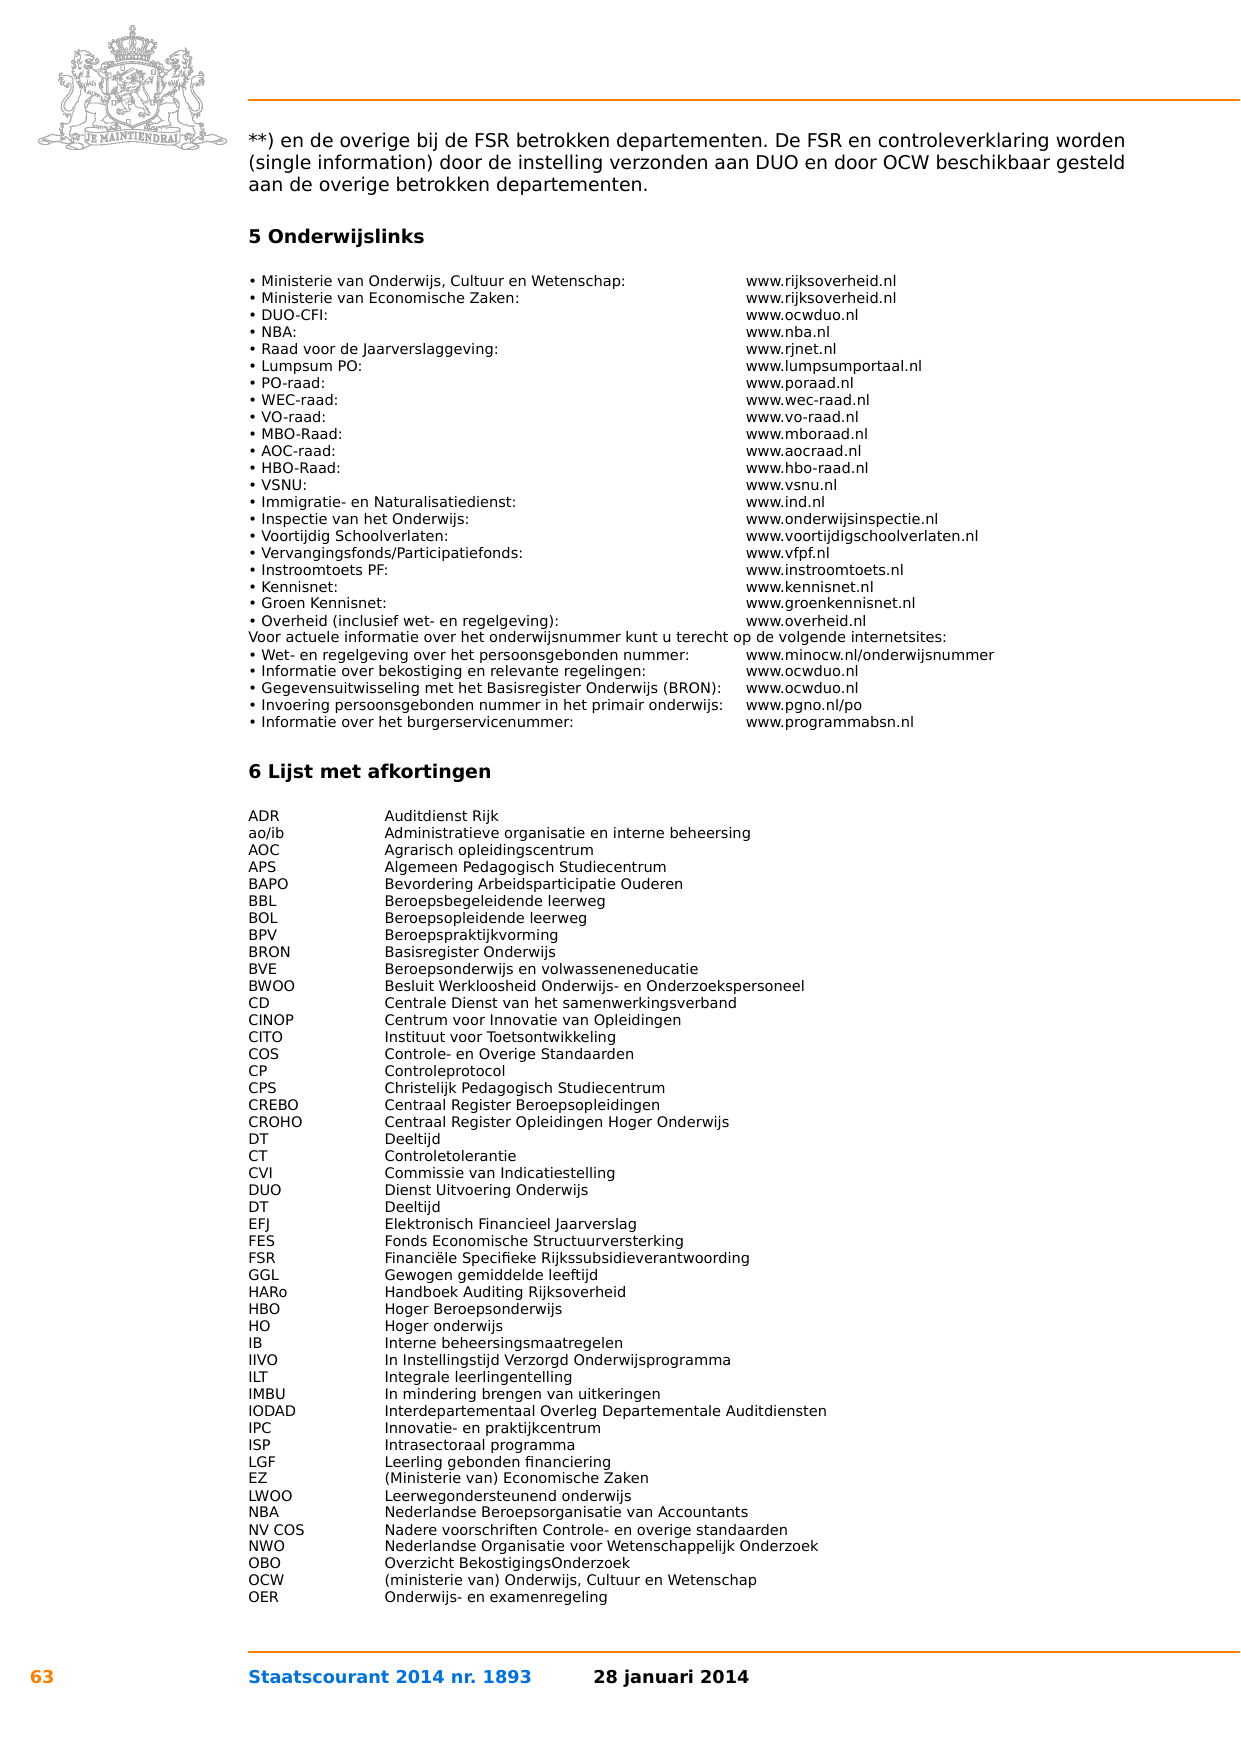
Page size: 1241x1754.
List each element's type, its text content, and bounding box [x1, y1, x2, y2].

table_cell BVE [248, 961, 378, 978]
table_cell CREBO [248, 1097, 378, 1114]
table_cell • WEC-raad: [248, 392, 739, 409]
table_cell CD [248, 995, 378, 1012]
table_cell HBO [248, 1301, 378, 1318]
table_cell Beroepsopleidende leerweg [378, 910, 1163, 927]
table_cell • Immigratie- en Naturalisatiedienst: [248, 494, 739, 511]
table_cell BAPO [248, 876, 378, 893]
table_cell OBO [248, 1555, 378, 1572]
table_cell • Inspectie van het Onderwijs: [248, 511, 739, 527]
table_cell Centrum voor Innovatie van Opleidingen [378, 1012, 1163, 1029]
table_cell DT [248, 1199, 378, 1216]
table_cell BRON [248, 944, 378, 961]
table_cell Interne beheersingsmaatregelen [378, 1335, 1163, 1352]
table_cell Overzicht BekostigingsOnderzoek [378, 1555, 1163, 1572]
table_cell In Instellingstijd Verzorgd Onderwijsprogramma [378, 1352, 1163, 1368]
table_cell ISP [248, 1436, 378, 1453]
table_cell CROHO [248, 1114, 378, 1131]
table_cell Fonds Economische Structuurversterking [378, 1233, 1163, 1250]
table_cell www.rijksoverheid.nl [740, 290, 1163, 307]
table_cell Controleprotocol [378, 1063, 1163, 1080]
table_cell • HBO-Raad: [248, 460, 739, 477]
table_cell Elektronisch Financieel Jaarverslag [378, 1216, 1163, 1233]
table_cell Onderwijs- en examenregeling [378, 1589, 1163, 1606]
table_cell Intrasectoraal programma [378, 1436, 1163, 1453]
table_cell Bevordering Arbeidsparticipatie Ouderen [378, 876, 1163, 893]
table_cell Nederlandse Beroepsorganisatie van Accountants [378, 1504, 1163, 1521]
table_cell Beroepspraktijkvorming [378, 927, 1163, 944]
table_cell Hoger Beroepsonderwijs [378, 1301, 1163, 1318]
table_cell Centraal Register Beroepsopleidingen [378, 1097, 1163, 1114]
table_cell CINOP [248, 1012, 378, 1029]
table_cell www.onderwijsinspectie.nl [740, 511, 1163, 527]
table_cell • VSNU: [248, 477, 739, 493]
table_cell • Overheid (inclusief wet- en regelgeving): [248, 613, 739, 629]
table_cell Deeltijd [378, 1131, 1163, 1148]
table_cell www.rjnet.nl [740, 341, 1163, 358]
table_cell Controle- en Overige Standaarden [378, 1046, 1163, 1063]
table_cell • PO-raad: [248, 375, 739, 392]
table_cell Nederlandse Organisatie voor Wetenschappelijk Onderzoek [378, 1538, 1163, 1555]
table_header Auditdienst Rijk [378, 808, 1163, 825]
table_cell CITO [248, 1029, 378, 1046]
table_cell www.ocwduo.nl [740, 663, 1163, 680]
table_cell www.kennisnet.nl [740, 579, 1163, 595]
table_cell www.aocraad.nl [740, 443, 1163, 459]
table_cell Centraal Register Opleidingen Hoger Onderwijs [378, 1114, 1163, 1131]
table_cell Voor actuele informatie over het onderwijsnummer kunt u terecht op de volgende internetsites: [248, 629, 1163, 646]
table_cell Leerling gebonden financiering [378, 1454, 1163, 1470]
table_cell www.ind.nl [740, 494, 1163, 511]
table_cell Centrale Dienst van het samenwerkingsverband [378, 995, 1163, 1012]
table_cell www.instroomtoets.nl [740, 561, 1163, 578]
table_cell Beroepsonderwijs en volwasseneneducatie [378, 961, 1163, 978]
table_cell BOL [248, 910, 378, 927]
table_cell Dienst Uitvoering Onderwijs [378, 1182, 1163, 1199]
table_cell NV COS [248, 1521, 378, 1538]
table_cell Agrarisch opleidingscentrum [378, 842, 1163, 859]
table_cell www.wec-raad.nl [740, 392, 1163, 409]
table_cell FSR [248, 1250, 378, 1267]
table_cell LGF [248, 1454, 378, 1470]
table_cell Besluit Werkloosheid Onderwijs- en Onderzoekspersoneel [378, 978, 1163, 995]
table_cell FES [248, 1233, 378, 1250]
table_cell IODAD [248, 1403, 378, 1419]
table_cell Hoger onderwijs [378, 1318, 1163, 1334]
table_cell Integrale leerlingentelling [378, 1369, 1163, 1386]
table_cell • Voortijdig Schoolverlaten: [248, 528, 739, 544]
table_cell www.vfpf.nl [740, 545, 1163, 561]
table_cell Algemeen Pedagogisch Studiecentrum [378, 859, 1163, 876]
table_cell • Kennisnet: [248, 579, 739, 595]
table_cell • Gegevensuitwisseling met het Basisregister Onderwijs (BRON): [248, 680, 739, 697]
table_cell CT [248, 1148, 378, 1165]
table_cell Innovatie- en praktijkcentrum [378, 1420, 1163, 1436]
table_cell www.vsnu.nl [740, 477, 1163, 493]
table_cell CPS [248, 1080, 378, 1097]
table_cell CVI [248, 1165, 378, 1182]
table_cell • Ministerie van Economische Zaken: [248, 290, 739, 307]
table_cell Beroepsbegeleidende leerweg [378, 893, 1163, 910]
table_cell Leerwegondersteunend onderwijs [378, 1488, 1163, 1504]
table_cell www.ocwduo.nl [740, 307, 1163, 324]
table_cell DT [248, 1131, 378, 1148]
table_cell Commissie van Indicatiestelling [378, 1165, 1163, 1182]
subtitle 6 Lijst met afkortingen [248, 761, 1163, 783]
table_cell ILT [248, 1369, 378, 1386]
subtitle 5 Onderwijslinks [248, 226, 1163, 248]
table_cell Christelijk Pedagogisch Studiecentrum [378, 1080, 1163, 1097]
table_cell www.nba.nl [740, 324, 1163, 341]
table_cell Financiële Specifieke Rijkssubsidieverantwoording [378, 1250, 1163, 1267]
table_cell • DUO-CFI: [248, 307, 739, 324]
table_cell (ministerie van) Onderwijs, Cultuur en Wetenschap [378, 1572, 1163, 1589]
table_cell www.ocwduo.nl [740, 680, 1163, 697]
table_cell • MBO-Raad: [248, 426, 739, 443]
table_cell NBA [248, 1504, 378, 1521]
table_cell • Invoering persoonsgebonden nummer in het primair onderwijs: [248, 697, 739, 714]
table_cell Administratieve organisatie en interne beheersing [378, 825, 1163, 842]
table_cell www.minocw.nl/onderwijsnummer [740, 646, 1163, 663]
table_cell www.voortijdigschoolverlaten.nl [740, 528, 1163, 544]
table_cell LWOO [248, 1488, 378, 1504]
table_cell www.programmabsn.nl [740, 714, 1163, 731]
table_cell ao/ib [248, 825, 378, 842]
table_cell AOC [248, 842, 378, 859]
table_cell • Vervangingsfonds/Participatiefonds: [248, 545, 739, 561]
table_header ADR [248, 808, 378, 825]
table_cell APS [248, 859, 378, 876]
table_cell Basisregister Onderwijs [378, 944, 1163, 961]
table_cell OER [248, 1589, 378, 1606]
table_header • Ministerie van Onderwijs, Cultuur en Wetenschap: [248, 273, 739, 290]
table_cell HO [248, 1318, 378, 1334]
table_cell www.lumpsumportaal.nl [740, 358, 1163, 375]
table_cell IMBU [248, 1386, 378, 1402]
table_cell OCW [248, 1572, 378, 1589]
picture [38, 25, 227, 150]
table_cell DUO [248, 1182, 378, 1199]
table_cell Handboek Auditing Rijksoverheid [378, 1284, 1163, 1301]
table_cell www.overheid.nl [740, 613, 1163, 629]
table_cell HARo [248, 1284, 378, 1301]
table_cell Nadere voorschriften Controle- en overige standaarden [378, 1521, 1163, 1538]
table_cell • Groen Kennisnet: [248, 595, 739, 612]
table_cell IB [248, 1335, 378, 1352]
table_cell IPC [248, 1420, 378, 1436]
table_cell www.mboraad.nl [740, 426, 1163, 443]
table_cell www.groenkennisnet.nl [740, 595, 1163, 612]
table_cell www.poraad.nl [740, 375, 1163, 392]
table_cell BWOO [248, 978, 378, 995]
table_cell • Instroomtoets PF: [248, 561, 739, 578]
table_header www.rijksoverheid.nl [740, 273, 1163, 290]
table_cell EFJ [248, 1216, 378, 1233]
table_cell GGL [248, 1267, 378, 1284]
table_cell EZ [248, 1470, 378, 1487]
table_cell BBL [248, 893, 378, 910]
table_cell Instituut voor Toetsontwikkeling [378, 1029, 1163, 1046]
table_cell www.pgno.nl/po [740, 697, 1163, 714]
table_cell Controletolerantie [378, 1148, 1163, 1165]
table_cell Gewogen gemiddelde leeftijd [378, 1267, 1163, 1284]
table_cell www.hbo-raad.nl [740, 460, 1163, 477]
text **) en de overige bij de FSR betrokken departementen. De FSR en controleverklaring worden (single information) door de instelling verzonden aan DUO en door OCW beschikbaar gesteld aan de overige betrokken departementen. [248, 130, 1163, 196]
table_cell NWO [248, 1538, 378, 1555]
table_cell • Lumpsum PO: [248, 358, 739, 375]
table_cell • Raad voor de Jaarverslaggeving: [248, 341, 739, 358]
table_cell • Informatie over het burgerservicenummer: [248, 714, 739, 731]
table_cell (Ministerie van) Economische Zaken [378, 1470, 1163, 1487]
table_cell COS [248, 1046, 378, 1063]
table_cell IIVO [248, 1352, 378, 1368]
table_cell • Wet- en regelgeving over het persoonsgebonden nummer: [248, 646, 739, 663]
table_cell In mindering brengen van uitkeringen [378, 1386, 1163, 1402]
table_cell CP [248, 1063, 378, 1080]
table_cell • NBA: [248, 324, 739, 341]
table_cell • AOC-raad: [248, 443, 739, 459]
table_cell Deeltijd [378, 1199, 1163, 1216]
table_cell • VO-raad: [248, 409, 739, 426]
table_cell • Informatie over bekostiging en relevante regelingen: [248, 663, 739, 680]
table_cell www.vo-raad.nl [740, 409, 1163, 426]
table_cell Interdepartementaal Overleg Departementale Auditdiensten [378, 1403, 1163, 1419]
table_cell BPV [248, 927, 378, 944]
